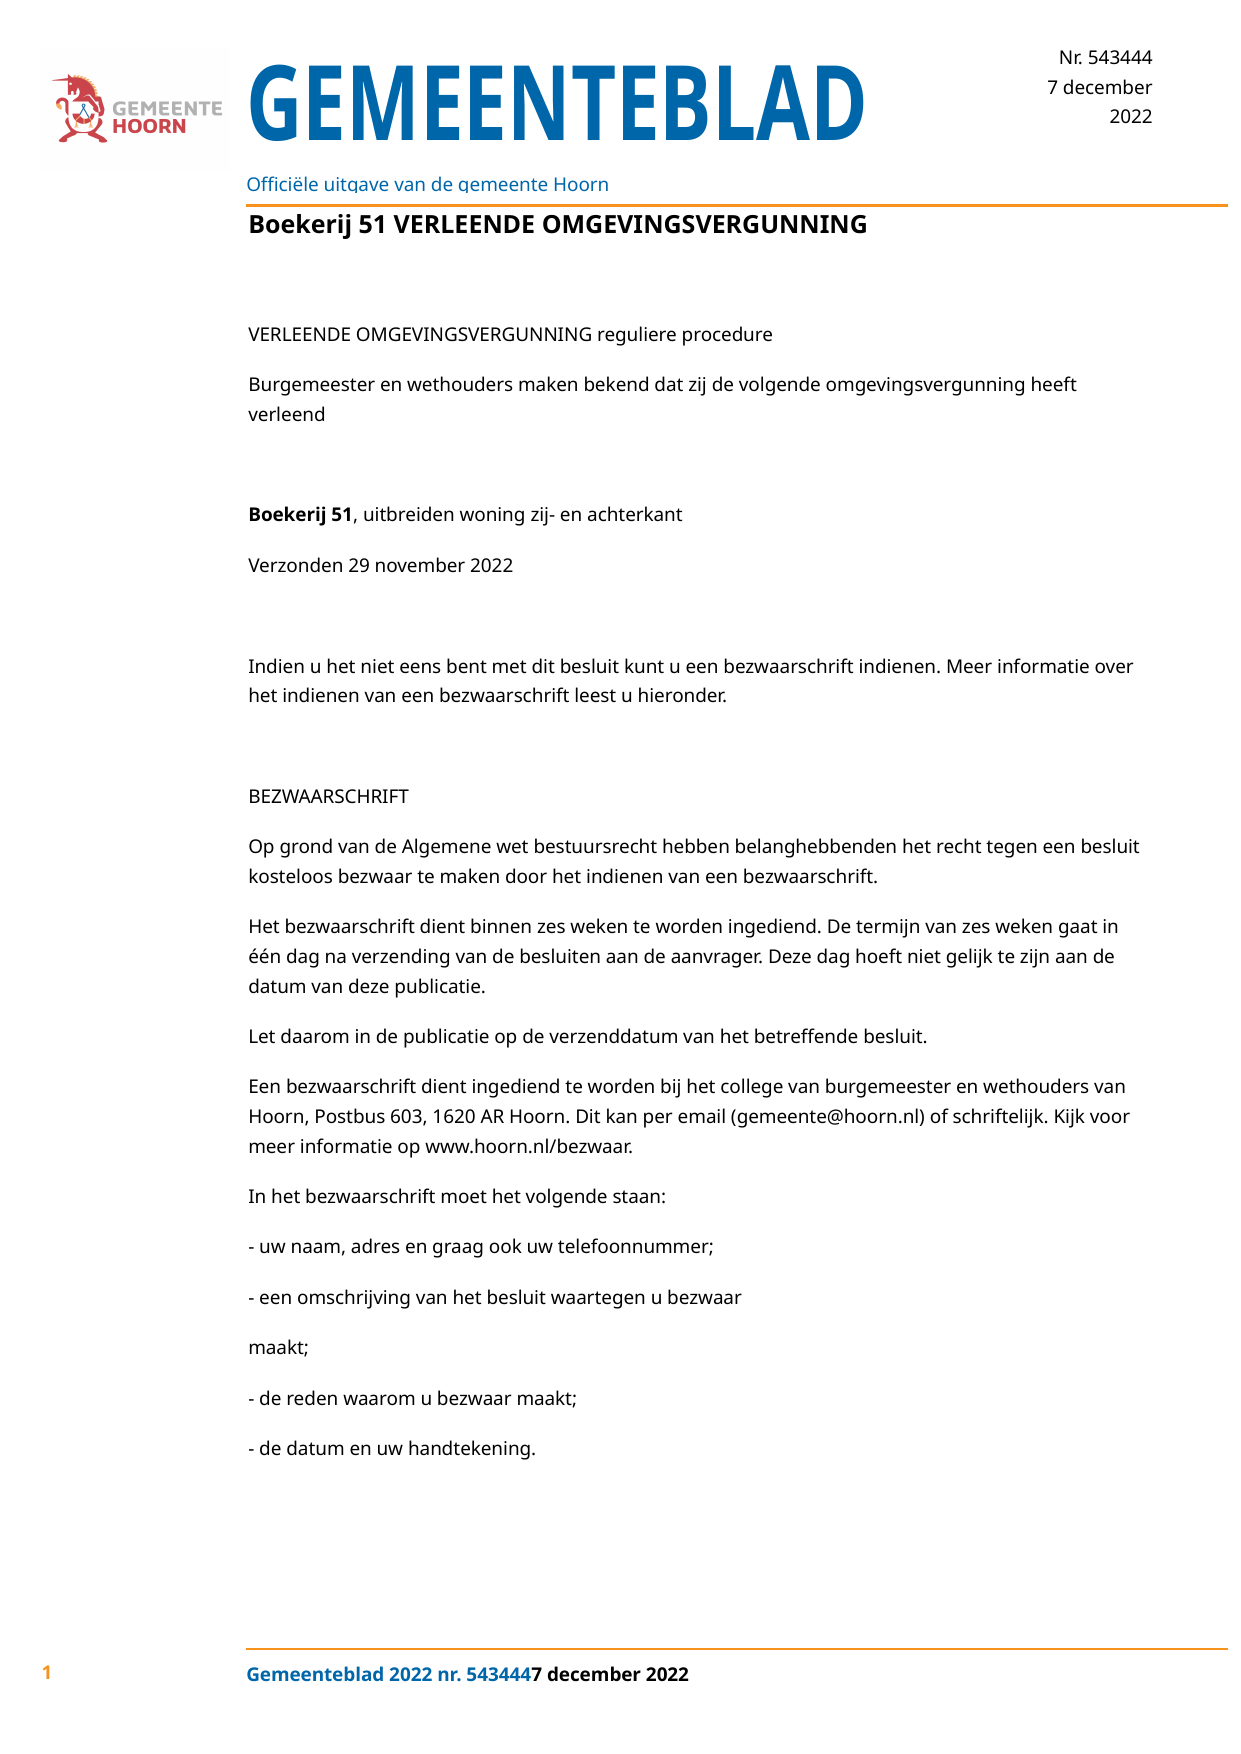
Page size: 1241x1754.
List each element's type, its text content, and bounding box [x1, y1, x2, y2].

text - de datum en uw handtekening. [248, 1435, 1152, 1461]
text - een omschrijving van het besluit waartegen u bezwaar [248, 1284, 1152, 1310]
text Indien u het niet eens bent met dit besluit kunt u een bezwaarschrift indienen. Meer informatie over het indienen van een bezwaarschrift leest u hieronder. [248, 653, 1152, 708]
picture [41, 47, 231, 172]
text - de reden waarom u bezwaar maakt; [248, 1385, 1152, 1411]
text Op grond van de Algemene wet bestuursrecht hebben belanghebbenden het recht tegen een besluit kosteloos bezwaar te maken door het indienen van een bezwaarschrift. [248, 834, 1152, 889]
text Let daarom in de publicatie op de verzenddatum van het betreffende besluit. [248, 1023, 1152, 1049]
text Het bezwaarschrift dient binnen zes weken te worden ingediend. De termijn van zes weken gaat in één dag na verzending van de besluiten aan de aanvrager. Deze dag hoeft niet gelijk te zijn aan de datum van deze publicatie. [248, 914, 1152, 998]
text BEZWAARSCHRIFT [248, 783, 1152, 809]
text maakt; [248, 1334, 1152, 1360]
text Boekerij 51, uitbreiden woning zij- en achterkant [248, 502, 1152, 527]
text VERLEENDE OMGEVINGSVERGUNNING reguliere procedure [248, 321, 1152, 346]
text - uw naam, adres en graag ook uw telefoonnummer; [248, 1234, 1152, 1259]
text Een bezwaarschrift dient ingediend te worden bij het college van burgemeester en wethouders van Hoorn, Postbus 603, 1620 AR Hoorn. Dit kan per email (gemeente@hoorn.nl) of schriftelijk. Kijk voor meer informatie op www.hoorn.nl/bezwaar. [248, 1074, 1152, 1158]
text Verzonden 29 november 2022 [248, 552, 1152, 578]
text Burgemeester en wethouders maken bekend dat zij de volgende omgevingsvergunning heeft verleend [248, 371, 1152, 426]
text Boekerij 51 VERLEENDE OMGEVINGSVERGUNNING [248, 207, 1152, 241]
text In het bezwaarschrift moet het volgende staan: [248, 1183, 1152, 1209]
